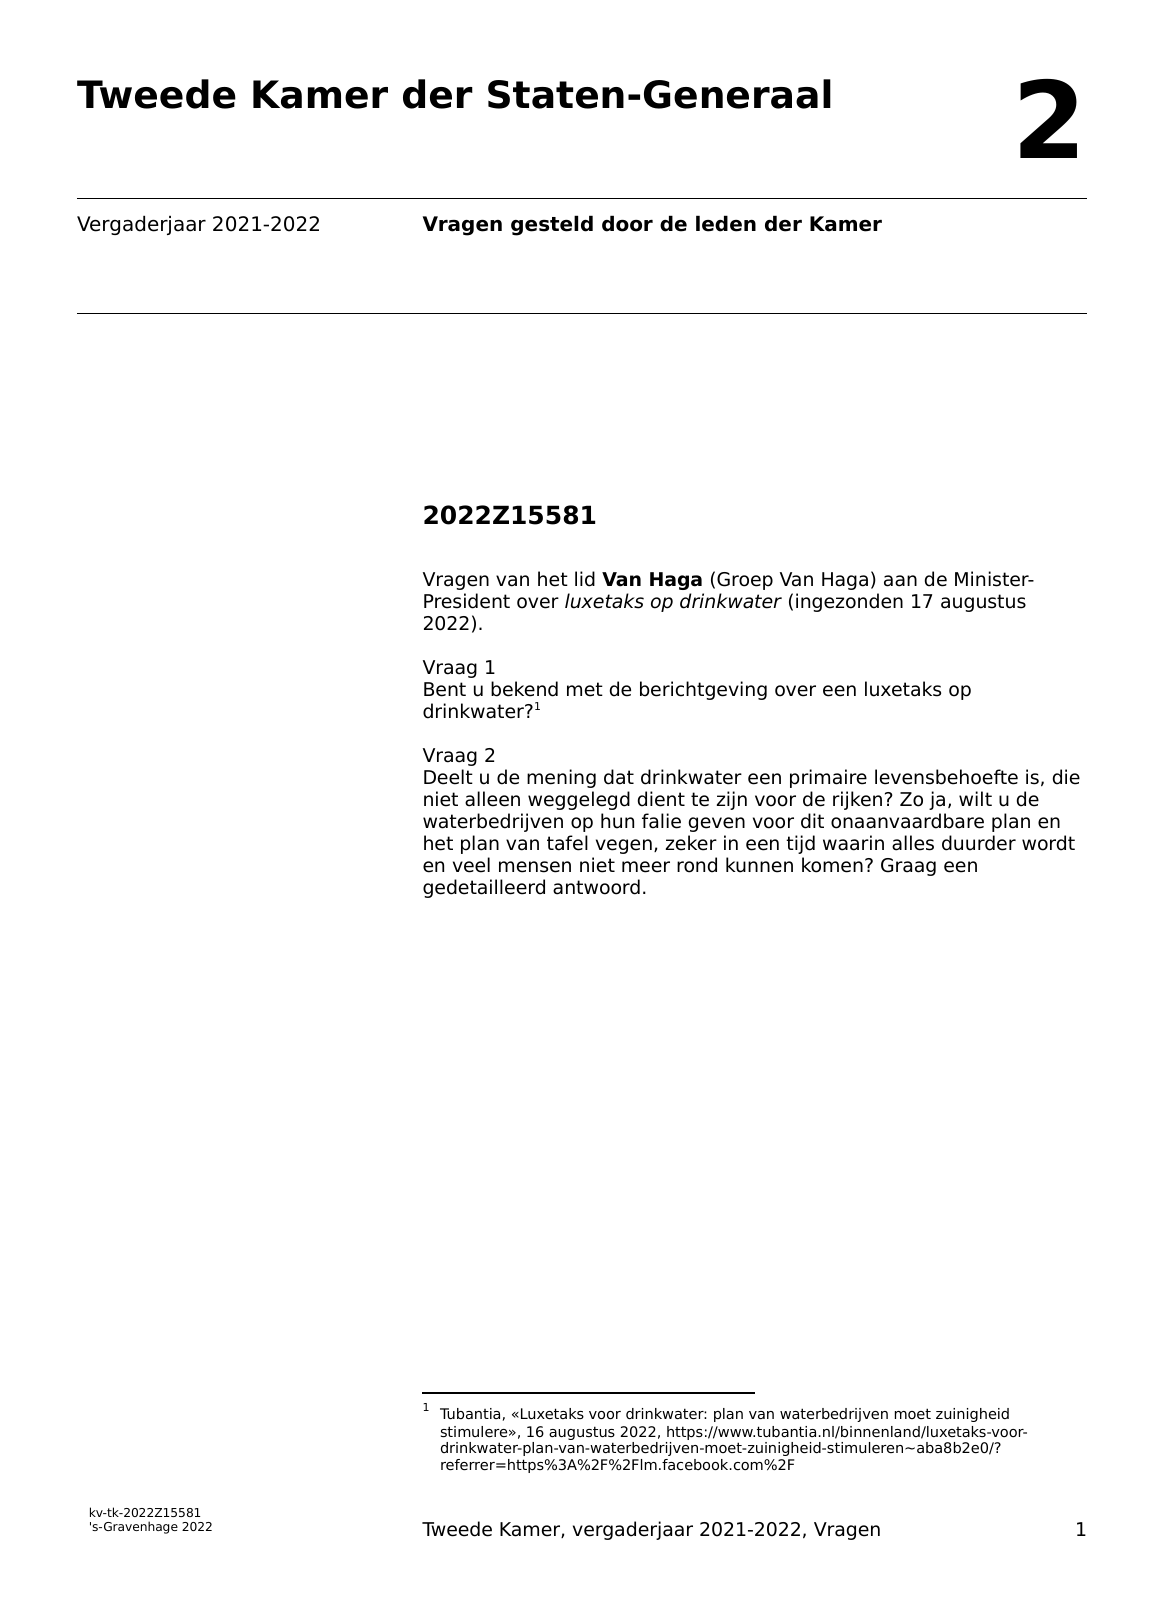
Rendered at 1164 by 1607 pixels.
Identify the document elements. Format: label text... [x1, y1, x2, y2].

table_cell Vergaderjaar 2021-2022 [77, 199, 422, 313]
text Deelt u de mening dat drinkwater een primaire levensbehoefte is, die niet alleen weggelegd dient te zijn voor de rijken? Zo ja, wilt u de waterbedrijven op hun falie geven voor dit onaanvaardbare plan en het plan van tafel vegen, zeker in een tijd waarin alles duurder wordt en veel mensen niet meer rond kunnen komen? Graag een gedetailleerd antwoord. [422, 767, 1087, 899]
text Vraag 1 [422, 657, 1087, 679]
table_cell Vragen gesteld door de leden der Kamer [422, 199, 1087, 313]
text Vraag 2 [422, 745, 1087, 767]
text Tubantia, «Luxetaks voor drinkwater: plan van waterbedrijven moet zuinigheid stimulere», 16 augustus 2022, https://www.tubantia.nl/binnenland/luxetaks-voor-drinkwater-plan-van-waterbedrijven-moet-zuinigheid-stimuleren~aba8b2e0/?referrer=https%3A%2F%2Flm.facebook.com%2F [422, 1402, 1087, 1474]
text Vragen van het lid Van Haga (Groep Van Haga) aan de Minister-President over luxetaks op drinkwater (ingezonden 17 augustus 2022). [422, 569, 1087, 635]
text 2022Z15581 [422, 501, 1087, 531]
table_header 2 [886, 59, 1087, 198]
text Bent u bekend met de berichtgeving over een luxetaks op drinkwater? [422, 679, 1087, 723]
table_header Tweede Kamer der Staten-Generaal [77, 59, 886, 198]
text 's-Gravenhage 2022 [88, 1520, 323, 1534]
text kv-tk-2022Z15581 [88, 1506, 323, 1520]
